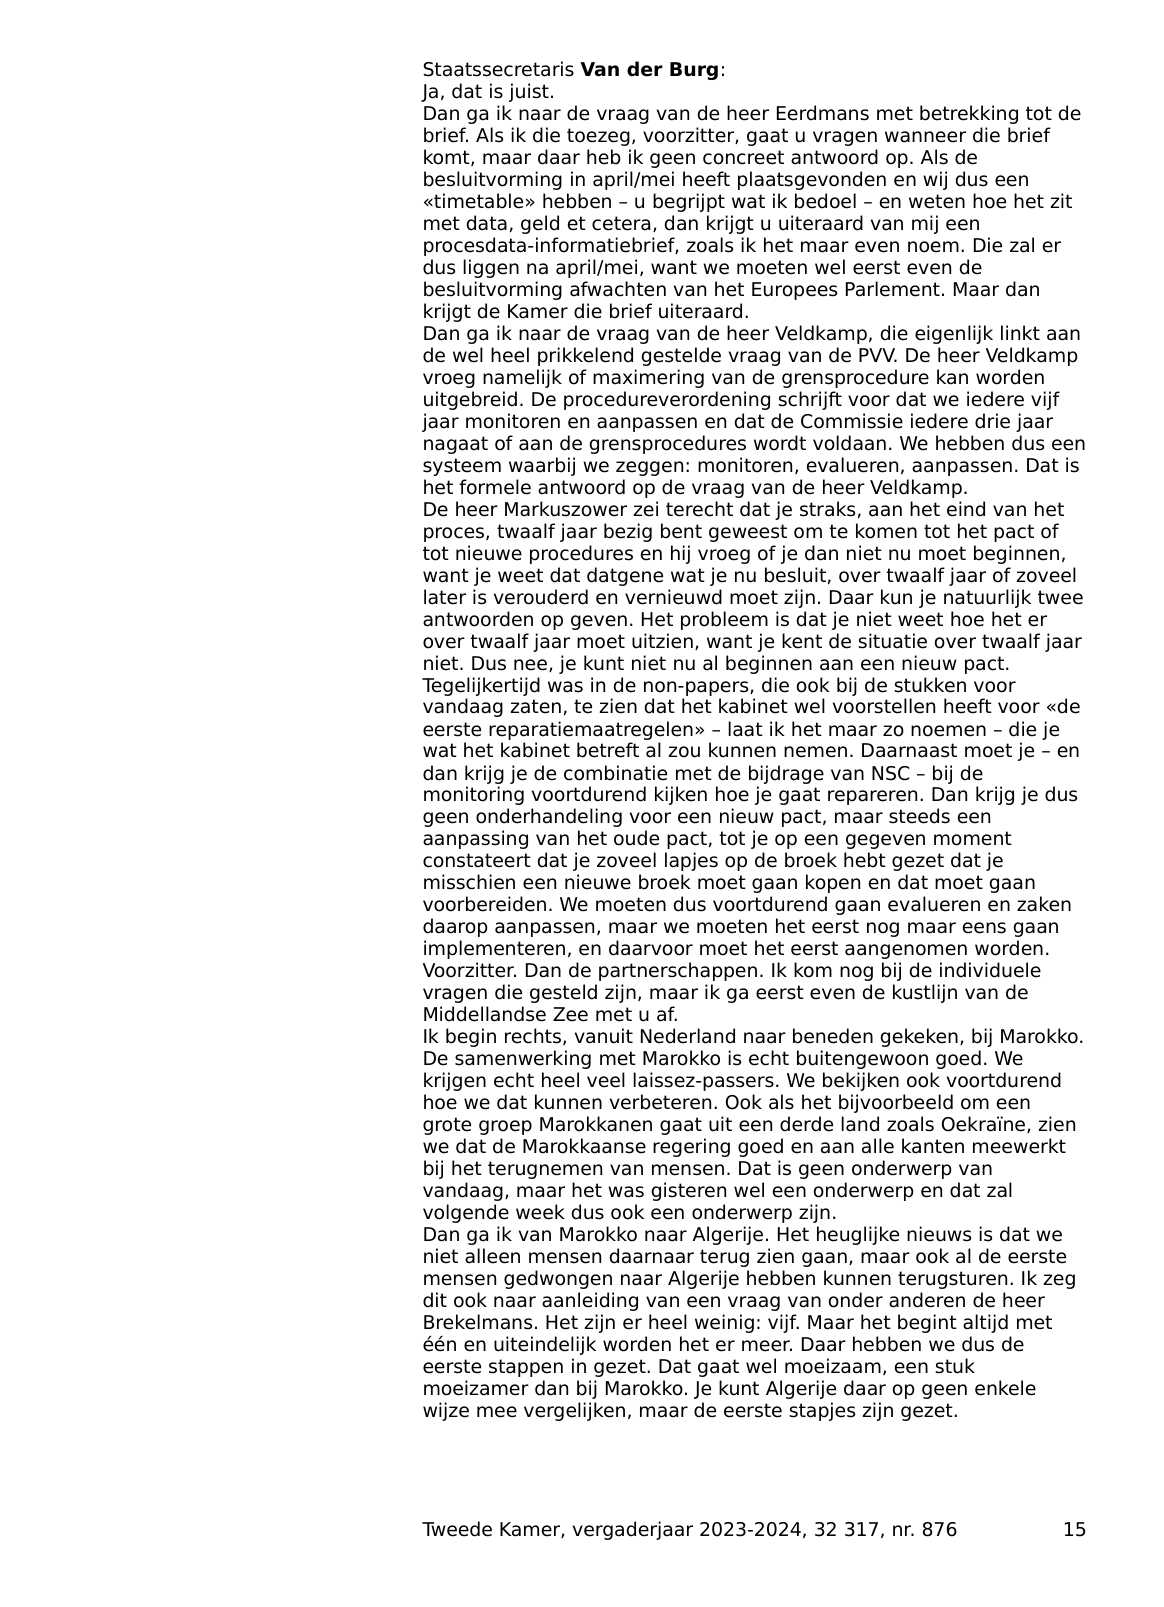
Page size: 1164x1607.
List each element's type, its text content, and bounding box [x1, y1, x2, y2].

text Voorzitter. Dan de partnerschappen. Ik kom nog bij de individuele vragen die gesteld zijn, maar ik ga eerst even de kustlijn van de Middellandse Zee met u af. [422, 960, 1087, 1026]
text Dan ga ik naar de vraag van de heer Eerdmans met betrekking tot de brief. Als ik die toezeg, voorzitter, gaat u vragen wanneer die brief komt, maar daar heb ik geen concreet antwoord op. Als de besluitvorming in april/mei heeft plaatsgevonden en wij dus een «timetable» hebben – u begrijpt wat ik bedoel – en weten hoe het zit met data, geld et cetera, dan krijgt u uiteraard van mij een procesdata-informatiebrief, zoals ik het maar even noem. Die zal er dus liggen na april/mei, want we moeten wel eerst even de besluitvorming afwachten van het Europees Parlement. Maar dan krijgt de Kamer die brief uiteraard. [422, 103, 1087, 323]
text Dan ga ik van Marokko naar Algerije. Het heuglijke nieuws is dat we niet alleen mensen daarnaar terug zien gaan, maar ook al de eerste mensen gedwongen naar Algerije hebben kunnen terugsturen. Ik zeg dit ook naar aanleiding van een vraag van onder anderen de heer Brekelmans. Het zijn er heel weinig: vijf. Maar het begint altijd met één en uiteindelijk worden het er meer. Daar hebben we dus de eerste stappen in gezet. Dat gaat wel moeizaam, een stuk moeizamer dan bij Marokko. Je kunt Algerije daar op geen enkele wijze mee vergelijken, maar de eerste stapjes zijn gezet. [422, 1224, 1087, 1422]
text Ik begin rechts, vanuit Nederland naar beneden gekeken, bij Marokko. De samenwerking met Marokko is echt buitengewoon goed. We krijgen echt heel veel laissez-passers. We bekijken ook voortdurend hoe we dat kunnen verbeteren. Ook als het bijvoorbeeld om een grote groep Marokkanen gaat uit een derde land zoals Oekraïne, zien we dat de Marokkaanse regering goed en aan alle kanten meewerkt bij het terugnemen van mensen. Dat is geen onderwerp van vandaag, maar het was gisteren wel een onderwerp en dat zal volgende week dus ook een onderwerp zijn. [422, 1026, 1087, 1224]
text Ja, dat is juist. [422, 81, 1087, 103]
text De heer Markuszower zei terecht dat je straks, aan het eind van het proces, twaalf jaar bezig bent geweest om te komen tot het pact of tot nieuwe procedures en hij vroeg of je dan niet nu moet beginnen, want je weet dat datgene wat je nu besluit, over twaalf jaar of zoveel later is verouderd en vernieuwd moet zijn. Daar kun je natuurlijk twee antwoorden op geven. Het probleem is dat je niet weet hoe het er over twaalf jaar moet uitzien, want je kent de situatie over twaalf jaar niet. Dus nee, je kunt niet nu al beginnen aan een nieuw pact. Tegelijkertijd was in de non-papers, die ook bij de stukken voor vandaag zaten, te zien dat het kabinet wel voorstellen heeft voor «de eerste reparatiemaatregelen» – laat ik het maar zo noemen – die je wat het kabinet betreft al zou kunnen nemen. Daarnaast moet je – en dan krijg je de combinatie met de bijdrage van NSC – bij de monitoring voortdurend kijken hoe je gaat repareren. Dan krijg je dus geen onderhandeling voor een nieuw pact, maar steeds een aanpassing van het oude pact, tot je op een gegeven moment constateert dat je zoveel lapjes op de broek hebt gezet dat je misschien een nieuwe broek moet gaan kopen en dat moet gaan voorbereiden. We moeten dus voortdurend gaan evalueren en zaken daarop aanpassen, maar we moeten het eerst nog maar eens gaan implementeren, en daarvoor moet het eerst aangenomen worden. [422, 499, 1087, 960]
text Staatssecretaris Van der Burg: [422, 59, 1087, 81]
text Dan ga ik naar de vraag van de heer Veldkamp, die eigenlijk linkt aan de wel heel prikkelend gestelde vraag van de PVV. De heer Veldkamp vroeg namelijk of maximering van de grensprocedure kan worden uitgebreid. De procedureverordening schrijft voor dat we iedere vijf jaar monitoren en aanpassen en dat de Commissie iedere drie jaar nagaat of aan de grensprocedures wordt voldaan. We hebben dus een systeem waarbij we zeggen: monitoren, evalueren, aanpassen. Dat is het formele antwoord op de vraag van de heer Veldkamp. [422, 323, 1087, 499]
